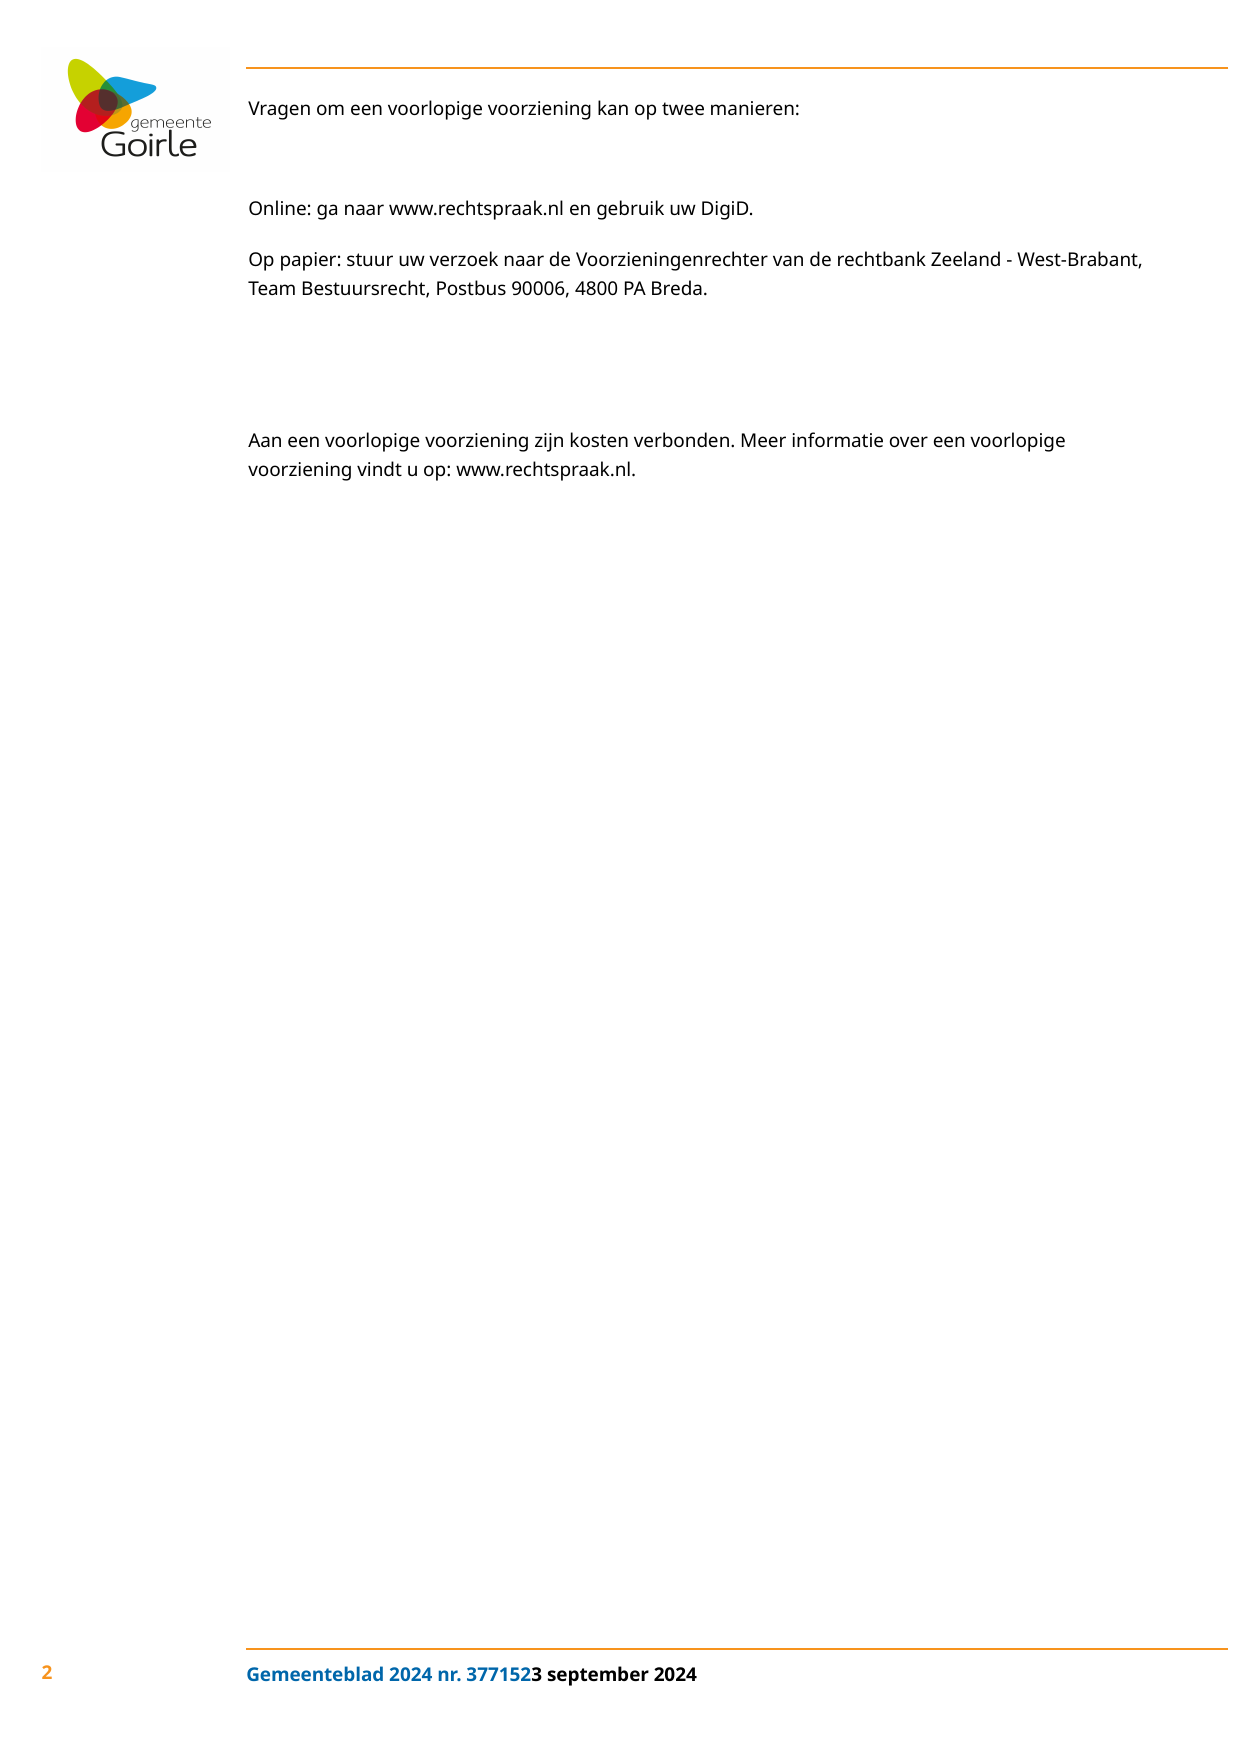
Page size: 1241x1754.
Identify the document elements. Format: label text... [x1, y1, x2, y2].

picture [41, 47, 231, 172]
text Vragen om een voorlopige voorziening kan op twee manieren: [248, 95, 1152, 121]
text Op papier: stuur uw verzoek naar de Voorzieningenrechter van de rechtbank Zeeland - West-Brabant, Team Bestuursrecht, Postbus 90006, 4800 PA Breda. [248, 246, 1152, 301]
text Online: ga naar www.rechtspraak.nl en gebruik uw DigiD. [248, 196, 1152, 221]
text Aan een voorlopige voorziening zijn kosten verbonden. Meer informatie over een voorlopige voorziening vindt u op: www.rechtspraak.nl. [248, 427, 1152, 482]
